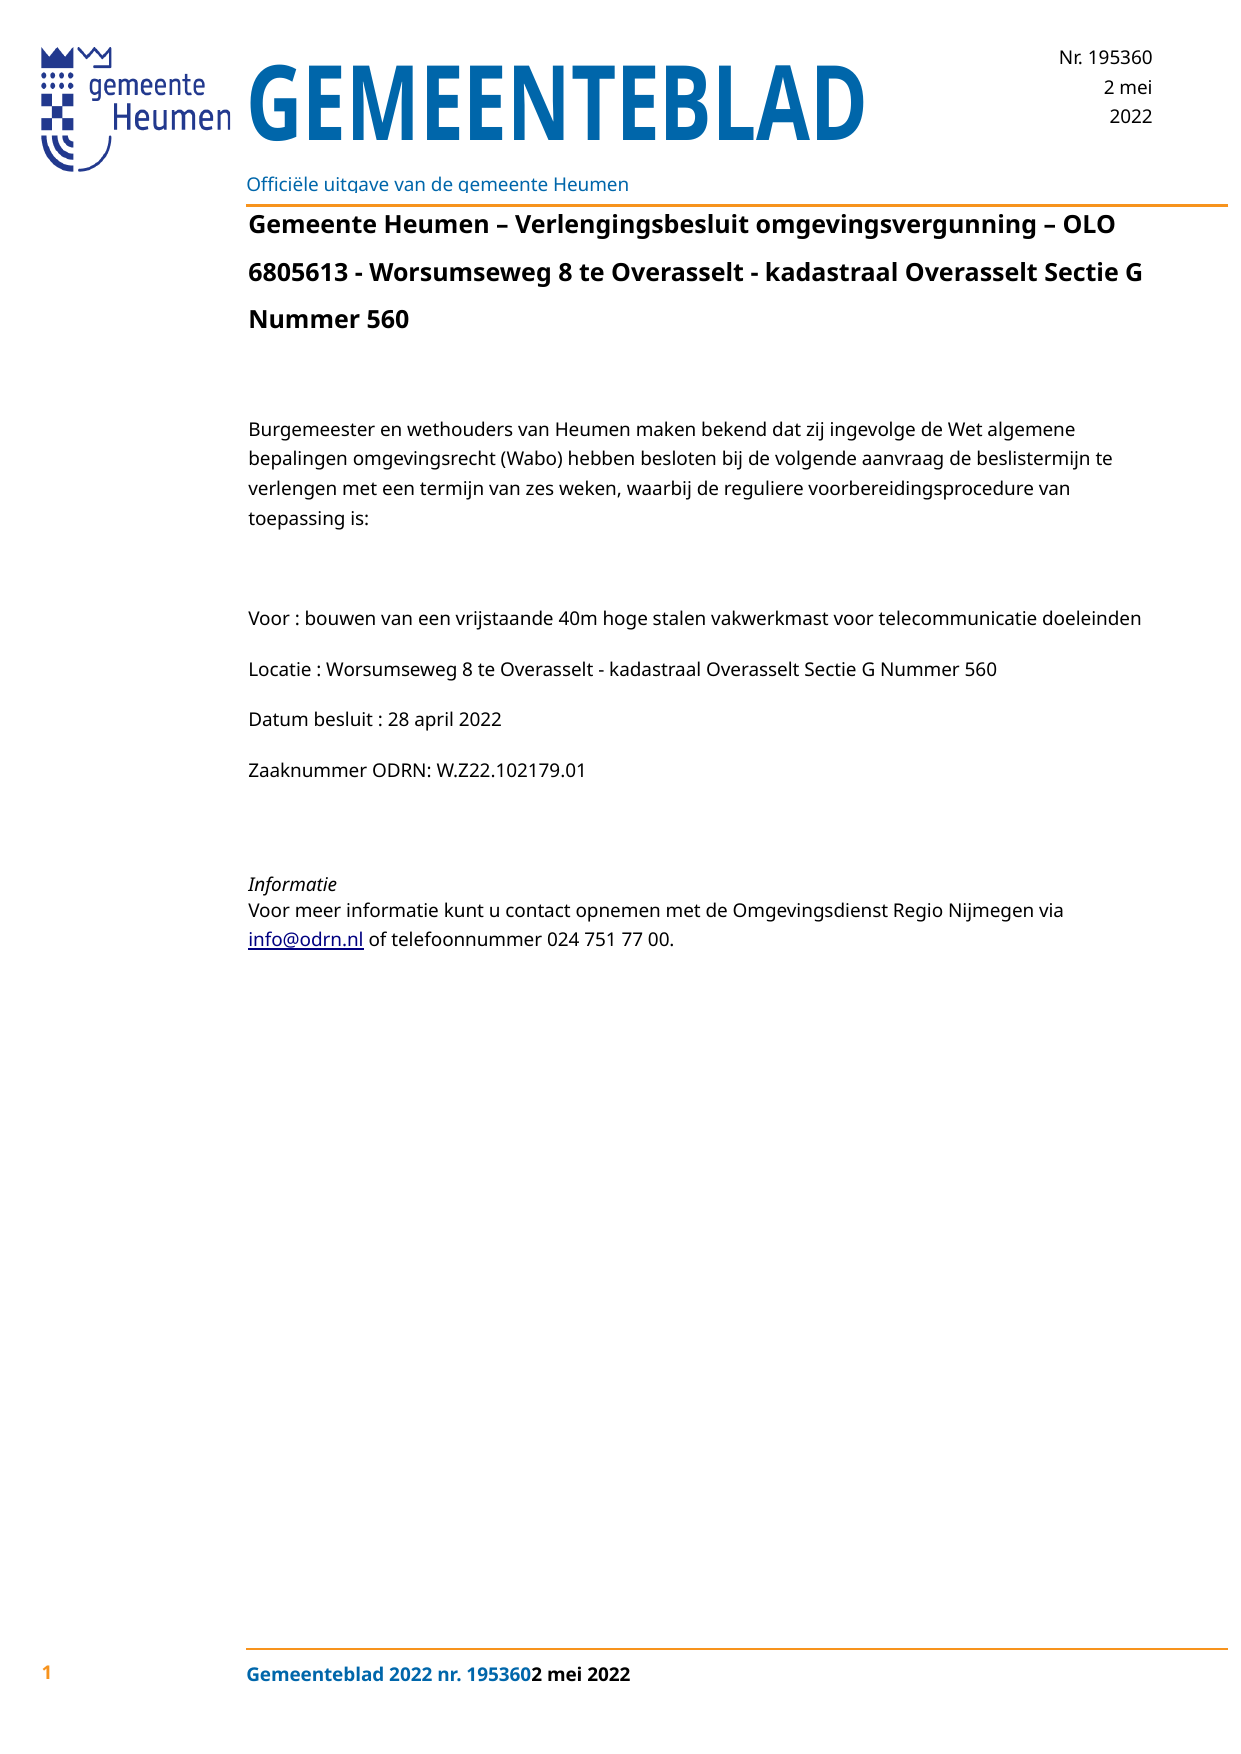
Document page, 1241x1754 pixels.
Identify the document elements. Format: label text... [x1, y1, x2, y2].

text Datum besluit : 28 april 2022 [248, 706, 1152, 732]
picture [41, 47, 231, 172]
text Voor meer informatie kunt u contact opnemen met de Omgevingsdienst Regio Nijmegen via info@odrn.nl of telefoonnummer 024 751 77 00. [248, 897, 1152, 952]
text Gemeente Heumen – Verlengingsbesluit omgevingsvergunning – OLO 6805613 - Worsumseweg 8 te Overasselt - kadastraal Overasselt Sectie G Nummer 560 [248, 207, 1152, 336]
text Voor : bouwen van een vrijstaande 40m hoge stalen vakwerkmast voor telecommunicatie doeleinden [248, 606, 1152, 631]
text Locatie : Worsumseweg 8 te Overasselt - kadastraal Overasselt Sectie G Nummer 560 [248, 656, 1152, 682]
text Burgemeester en wethouders van Heumen maken bekend dat zij ingevolge de Wet algemene bepalingen omgevingsrecht (Wabo) hebben besloten bij de volgende aanvraag de beslistermijn te verlengen met een termijn van zes weken, waarbij de reguliere voorbereidingsprocedure van toepassing is: [248, 416, 1152, 530]
text Informatie [248, 871, 1152, 897]
text Zaaknummer ODRN: W.Z22.102179.01 [248, 757, 1152, 782]
